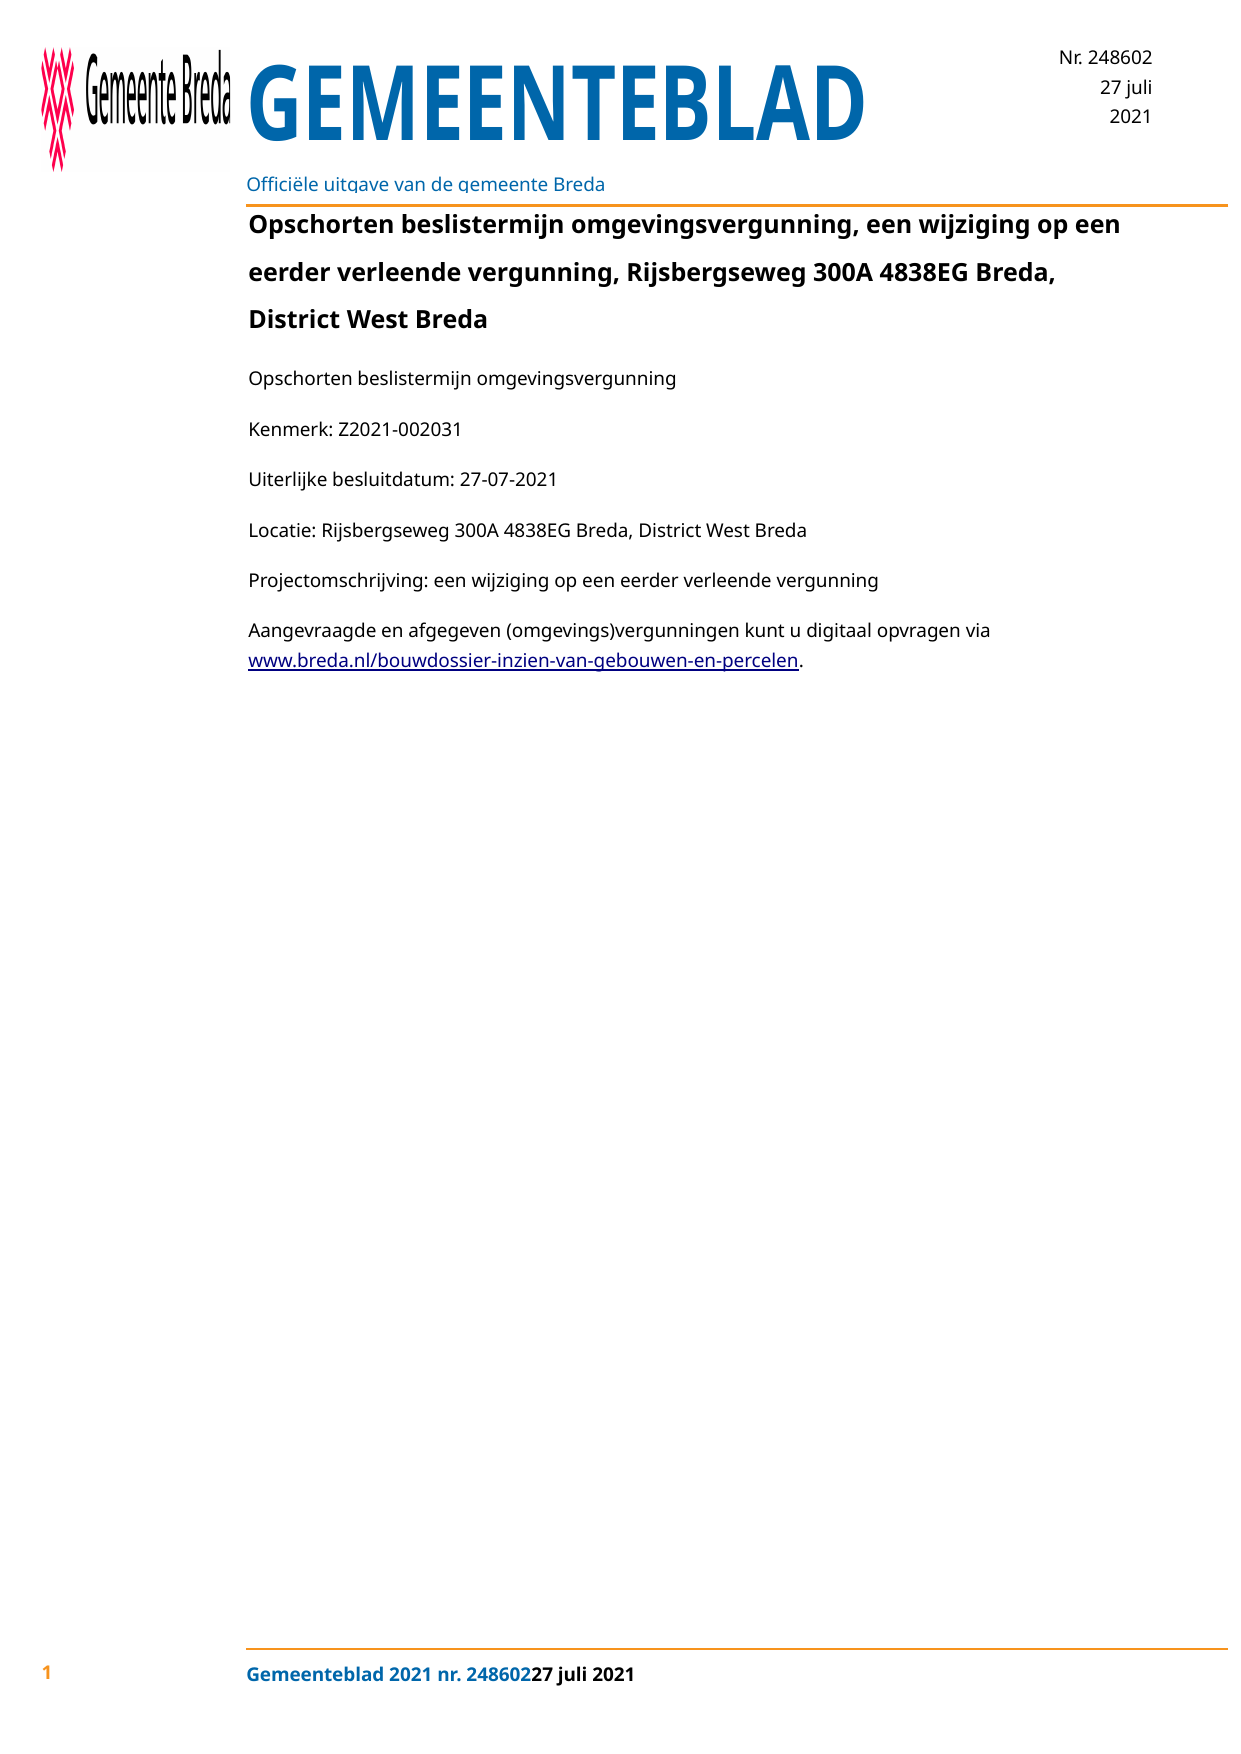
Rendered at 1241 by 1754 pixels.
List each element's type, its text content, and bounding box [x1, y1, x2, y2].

text Uiterlijke besluitdatum: 27-07-2021 [248, 466, 1152, 492]
text Locatie: Rijsbergseweg 300A 4838EG Breda, District West Breda [248, 517, 1152, 542]
text Opschorten beslistermijn omgevingsvergunning, een wijziging op een eerder verleende vergunning, Rijsbergseweg 300A 4838EG Breda, District West Breda [248, 207, 1152, 336]
picture [41, 47, 231, 172]
text Kenmerk: Z2021-002031 [248, 416, 1152, 442]
text Opschorten beslistermijn omgevingsvergunning [248, 366, 1152, 391]
text Aangevraagde en afgegeven (omgevings)vergunningen kunt u digitaal opvragen via www.breda.nl/bouwdossier-inzien-van-gebouwen-en-percelen. [248, 618, 1152, 673]
text Projectomschrijving: een wijziging op een eerder verleende vergunning [248, 567, 1152, 593]
